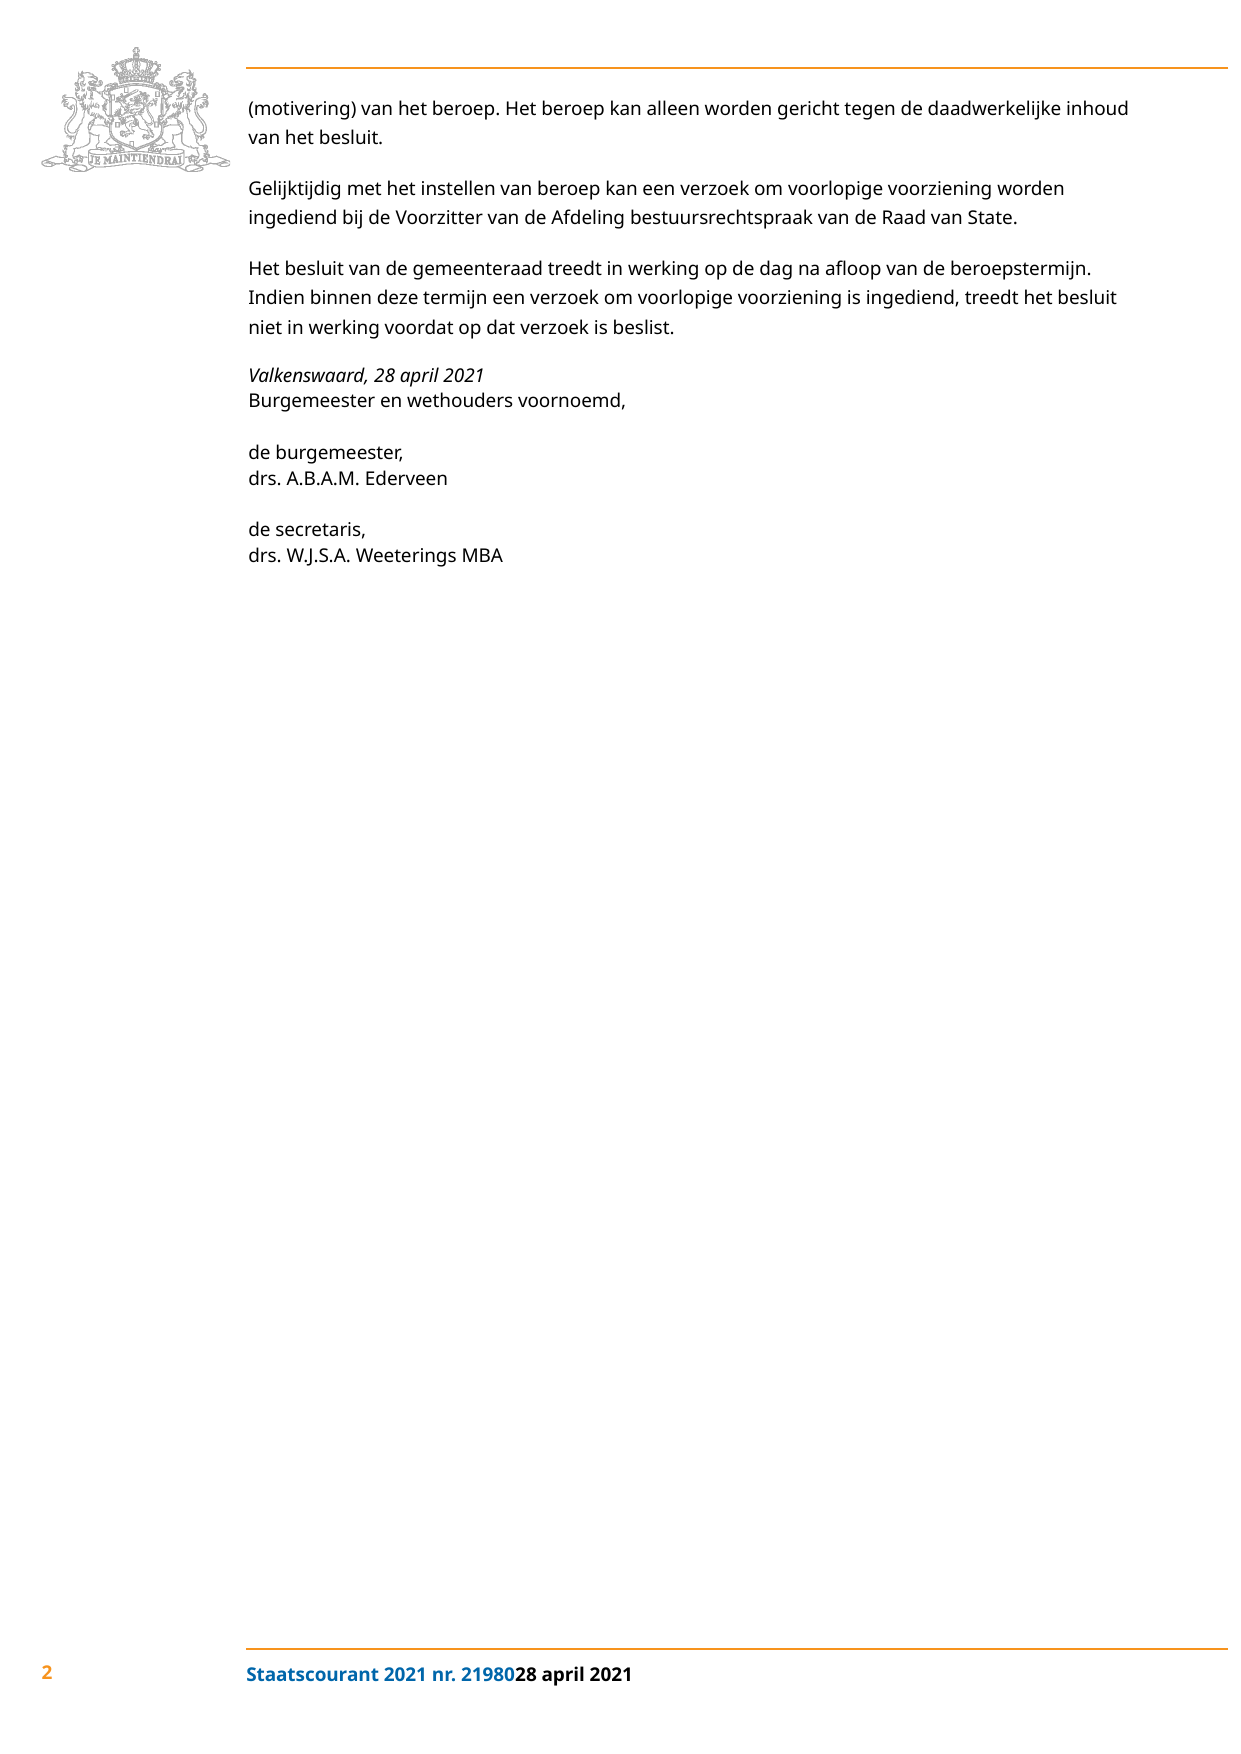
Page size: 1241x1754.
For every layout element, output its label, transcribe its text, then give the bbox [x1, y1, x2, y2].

text Het besluit van de gemeenteraad treedt in werking op de dag na afloop van de beroepstermijn. Indien binnen deze termijn een verzoek om voorlopige voorziening is ingediend, treedt het besluit niet in werking voordat op dat verzoek is beslist. [248, 255, 1152, 340]
text drs. A.B.A.M. Ederveen [248, 465, 1152, 490]
picture [41, 47, 231, 172]
text de secretaris, [248, 516, 1152, 542]
text (motivering) van het beroep. Het beroep kan alleen worden gericht tegen de daadwerkelijke inhoud van het besluit. [248, 95, 1152, 150]
text drs. W.J.S.A. Weeterings MBA [248, 542, 1152, 568]
text de burgemeester, [248, 439, 1152, 465]
text Gelijktijdig met het instellen van beroep kan een verzoek om voorlopige voorziening worden ingediend bij de Voorzitter van de Afdeling bestuursrechtspraak van de Raad van State. [248, 175, 1152, 230]
text Valkenswaard, 28 april 2021 [248, 362, 1152, 387]
text Burgemeester en wethouders voornoemd, [248, 387, 1152, 413]
